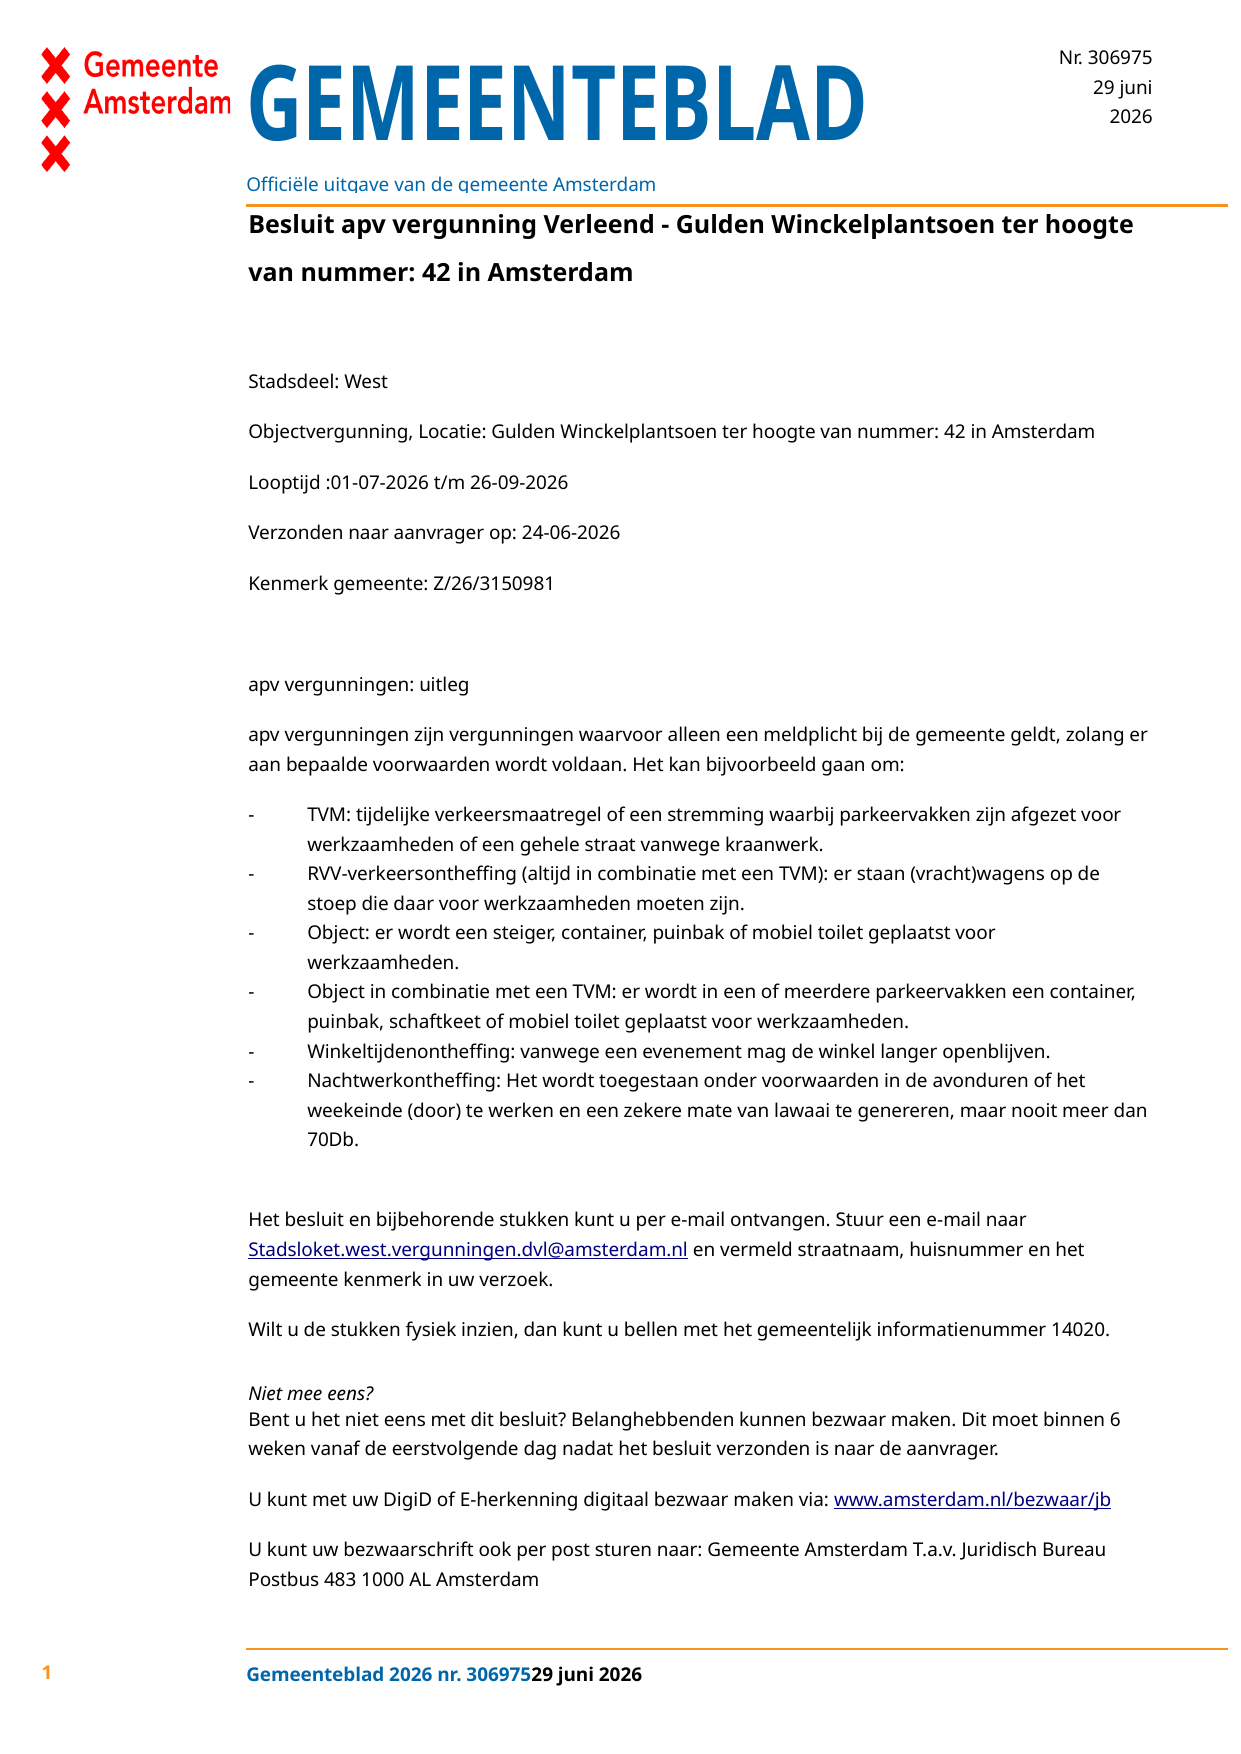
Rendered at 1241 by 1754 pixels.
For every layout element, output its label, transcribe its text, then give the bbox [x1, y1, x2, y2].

text U kunt uw bezwaarschrift ook per post sturen naar: Gemeente Amsterdam T.a.v. Juridisch Bureau Postbus 483 1000 AL Amsterdam [248, 1536, 1152, 1592]
text Stadsdeel: West [248, 368, 1152, 394]
text Wilt u de stukken fysiek inzien, dan kunt u bellen met het gemeentelijk informatienummer 14020. [248, 1316, 1152, 1342]
text U kunt met uw DigiD of E-herkenning digitaal bezwaar maken via: www.amsterdam.nl/bezwaar/jb [248, 1486, 1152, 1512]
text Looptijd :01-07-2026 t/m 26-09-2026 [248, 469, 1152, 495]
text Objectvergunning, Locatie: Gulden Winckelplantsoen ter hoogte van nummer: 42 in Amsterdam [248, 419, 1152, 444]
list TVM: tijdelijke verkeersmaatregel of een stremming waarbij parkeervakken zijn afgezet voor werkzaamheden of een gehele straat vanwege kraanwerk. [248, 801, 1152, 857]
text Kenmerk gemeente: Z/26/3150981 [248, 570, 1152, 596]
text apv vergunningen: uitleg [248, 671, 1152, 697]
list RVV-verkeersontheffing (altijd in combinatie met een TVM): er staan (vracht)wagens op de stoep die daar voor werkzaamheden moeten zijn. [248, 860, 1152, 916]
text Niet mee eens? [248, 1380, 1152, 1406]
list Winkeltijdenontheffing: vanwege een evenement mag de winkel langer openblijven. [248, 1038, 1152, 1064]
text apv vergunningen zijn vergunningen waarvoor alleen een meldplicht bij de gemeente geldt, zolang er aan bepaalde voorwaarden wordt voldaan. Het kan bijvoorbeeld gaan om: [248, 721, 1152, 777]
text Verzonden naar aanvrager op: 24-06-2026 [248, 519, 1152, 545]
text Het besluit en bijbehorende stukken kunt u per e-mail ontvangen. Stuur een e-mail naar Stadsloket.west.vergunningen.dvl@amsterdam.nl en vermeld straatnaam, huisnummer en het gemeente kenmerk in uw verzoek. [248, 1207, 1152, 1292]
list Nachtwerkontheffing: Het wordt toegestaan onder voorwaarden in de avonduren of het weekeinde (door) te werken en een zekere mate van lawaai te genereren, maar nooit meer dan 70Db. [248, 1067, 1152, 1152]
text Besluit apv vergunning Verleend - Gulden Winckelplantsoen ter hoogte van nummer: 42 in Amsterdam [248, 207, 1152, 288]
text Bent u het niet eens met dit besluit? Belanghebbenden kunnen bezwaar maken. Dit moet binnen 6 weken vanaf de eerstvolgende dag nadat het besluit verzonden is naar de aanvrager. [248, 1406, 1152, 1461]
picture [41, 47, 231, 172]
list Object: er wordt een steiger, container, puinbak of mobiel toilet geplaatst voor werkzaamheden. [248, 919, 1152, 975]
list Object in combinatie met een TVM: er wordt in een of meerdere parkeervakken een container, puinbak, schaftkeet of mobiel toilet geplaatst voor werkzaamheden. [248, 979, 1152, 1034]
